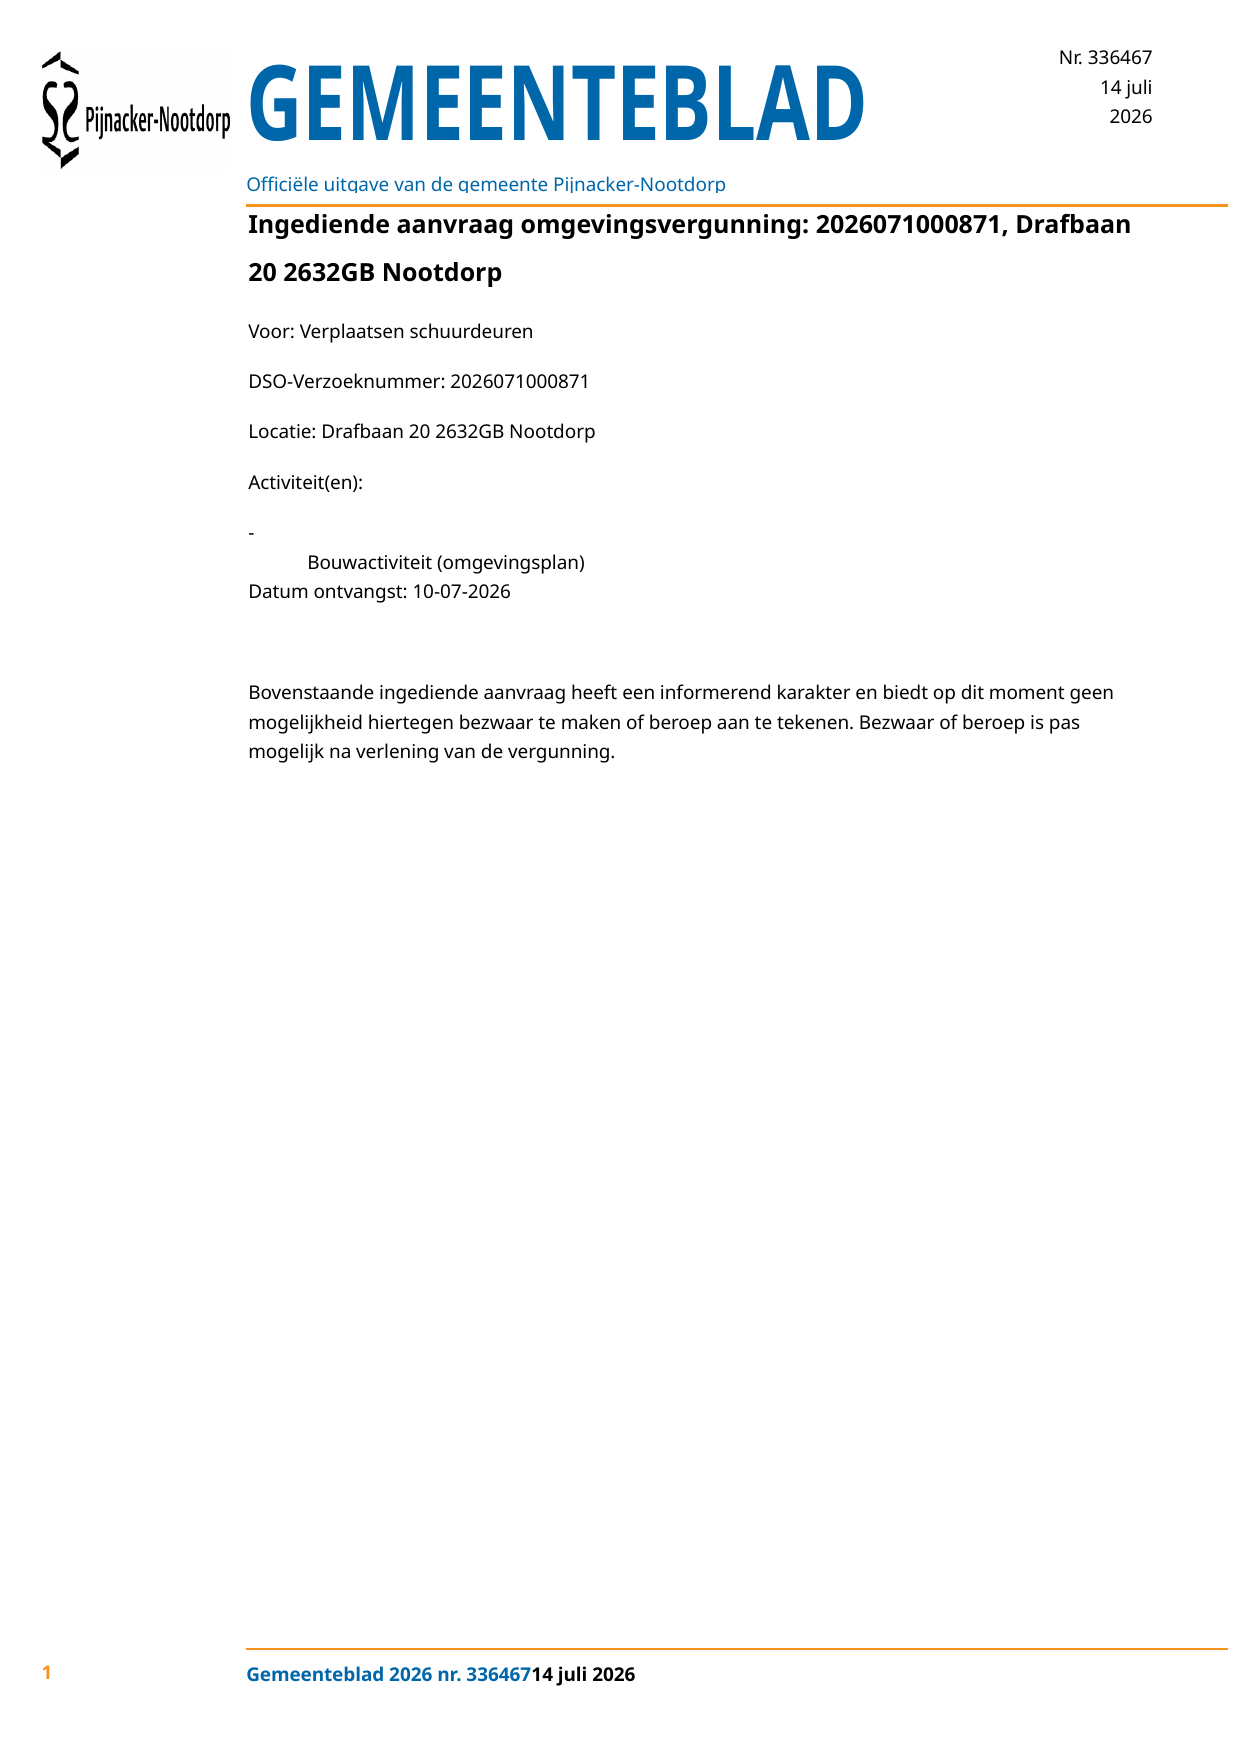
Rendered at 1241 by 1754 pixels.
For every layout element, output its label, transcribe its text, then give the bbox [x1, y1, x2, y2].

text DSO-Verzoeknummer: 2026071000871 [248, 368, 1152, 394]
list Bouwactiviteit (omgevingsplan) [248, 549, 1152, 575]
text Ingediende aanvraag omgevingsvergunning: 2026071000871, Drafbaan 20 2632GB Nootdorp [248, 207, 1152, 288]
text Bovenstaande ingediende aanvraag heeft een informerend karakter en biedt op dit moment geen mogelijkheid hiertegen bezwaar te maken of beroep aan te tekenen. Bezwaar of beroep is pas mogelijk na verlening van de vergunning. [248, 679, 1152, 764]
text Locatie: Drafbaan 20 2632GB Nootdorp [248, 419, 1152, 444]
text Datum ontvangst: 10-07-2026 [248, 579, 1152, 604]
text Activiteit(en): [248, 469, 1152, 495]
text Voor: Verplaatsen schuurdeuren [248, 318, 1152, 344]
picture [41, 47, 231, 172]
